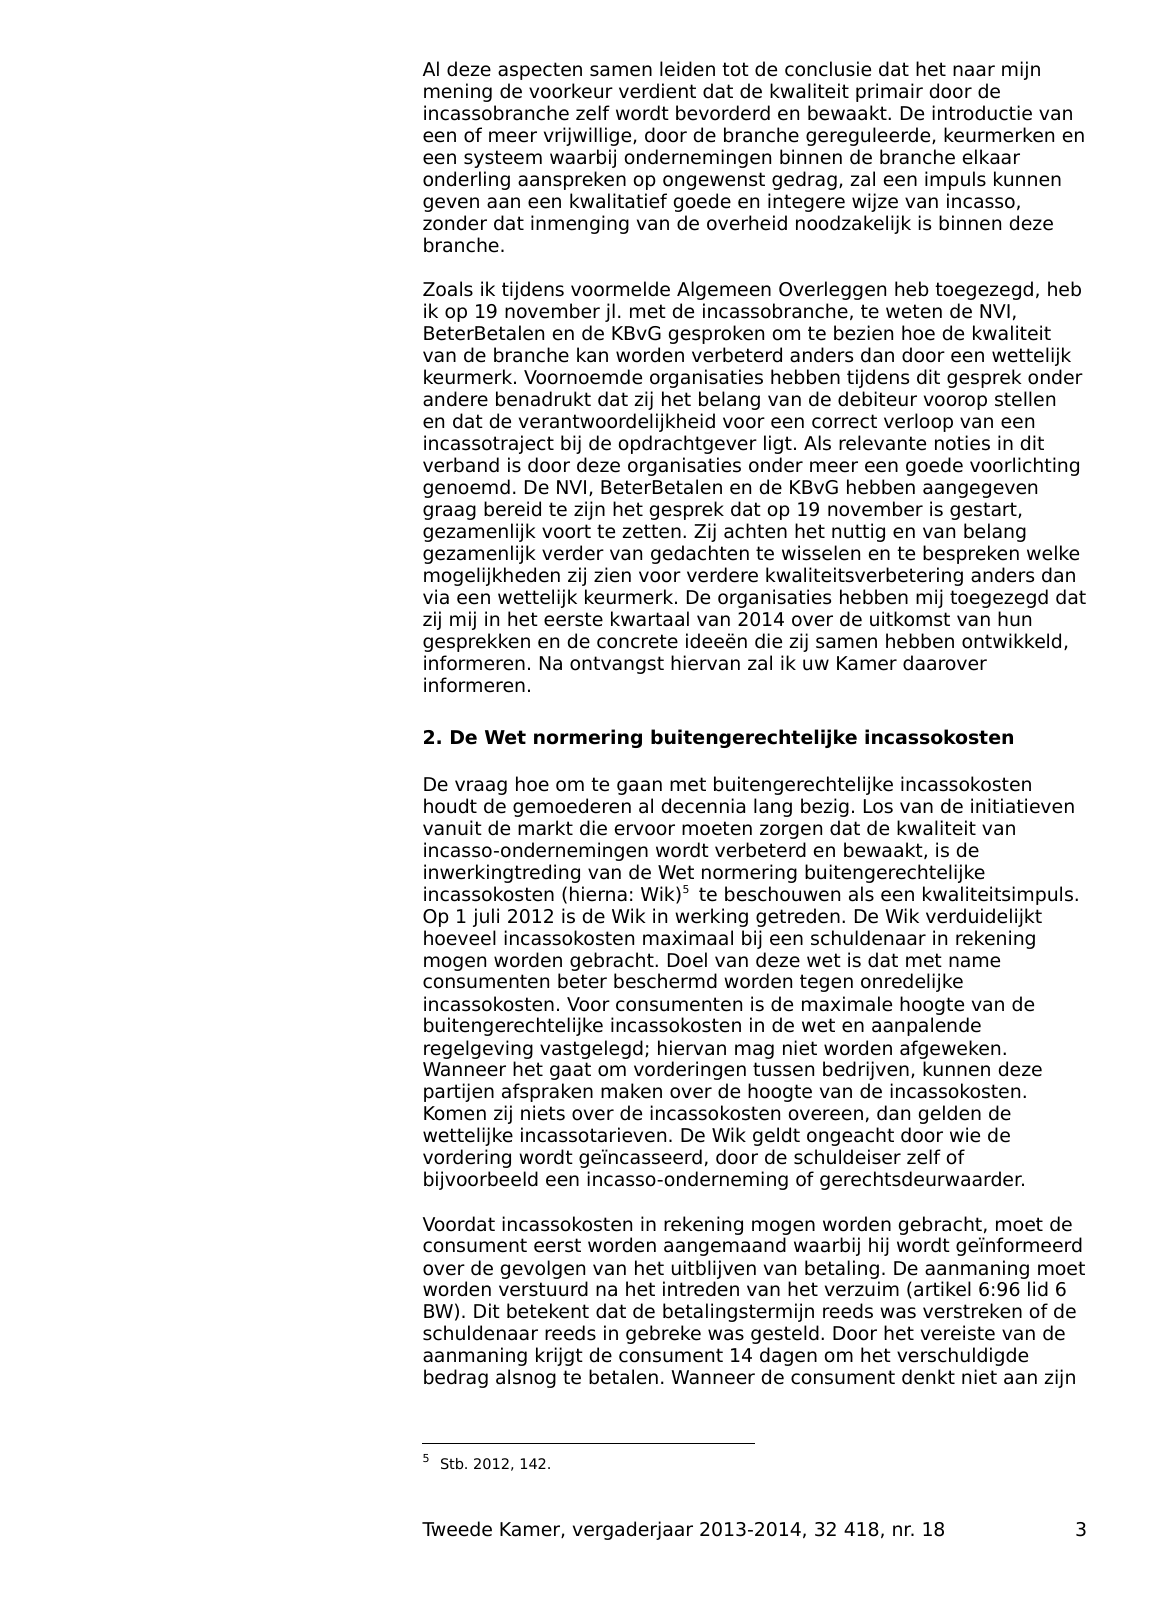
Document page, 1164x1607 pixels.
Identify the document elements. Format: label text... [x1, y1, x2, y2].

text Stb. 2012, 142. [422, 1452, 1087, 1474]
text Al deze aspecten samen leiden tot de conclusie dat het naar mijn mening de voorkeur verdient dat de kwaliteit primair door de incassobranche zelf wordt bevorderd en bewaakt. De introductie van een of meer vrijwillige, door de branche gereguleerde, keurmerken en een systeem waarbij ondernemingen binnen de branche elkaar onderling aanspreken op ongewenst gedrag, zal een impuls kunnen geven aan een kwalitatief goede en integere wijze van incasso, zonder dat inmenging van de overheid noodzakelijk is binnen deze branche. [422, 59, 1087, 257]
subtitle 2. De Wet normering buitengerechtelijke incassokosten [422, 727, 1087, 749]
text Zoals ik tijdens voormelde Algemeen Overleggen heb toegezegd, heb ik op 19 november jl. met de incassobranche, te weten de NVI, BeterBetalen en de KBvG gesproken om te bezien hoe de kwaliteit van de branche kan worden verbeterd anders dan door een wettelijk keurmerk. Voornoemde organisaties hebben tijdens dit gesprek onder andere benadrukt dat zij het belang van de debiteur voorop stellen en dat de verantwoordelijkheid voor een correct verloop van een incassotraject bij de opdrachtgever ligt. Als relevante noties in dit verband is door deze organisaties onder meer een goede voorlichting genoemd. De NVI, BeterBetalen en de KBvG hebben aangegeven graag bereid te zijn het gesprek dat op 19 november is gestart, gezamenlijk voort te zetten. Zij achten het nuttig en van belang gezamenlijk verder van gedachten te wisselen en te bespreken welke mogelijkheden zij zien voor verdere kwaliteitsverbetering anders dan via een wettelijk keurmerk. De organisaties hebben mij toegezegd dat zij mij in het eerste kwartaal van 2014 over de uitkomst van hun gesprekken en de concrete ideeën die zij samen hebben ontwikkeld, informeren. Na ontvangst hiervan zal ik uw Kamer daarover informeren. [422, 279, 1087, 697]
text De vraag hoe om te gaan met buitengerechtelijke incassokosten houdt de gemoederen al decennia lang bezig. Los van de initiatieven vanuit de markt die ervoor moeten zorgen dat de kwaliteit van incasso-ondernemingen wordt verbeterd en bewaakt, is de inwerkingtreding van de Wet normering buitengerechtelijke incassokosten (hierna: Wik) te beschouwen als een kwaliteitsimpuls. Op 1 juli 2012 is de Wik in werking getreden. De Wik verduidelijkt hoeveel incassokosten maximaal bij een schuldenaar in rekening mogen worden gebracht. Doel van deze wet is dat met name consumenten beter beschermd worden tegen onredelijke incassokosten. Voor consumenten is de maximale hoogte van de buitengerechtelijke incassokosten in de wet en aanpalende regelgeving vastgelegd; hiervan mag niet worden afgeweken. Wanneer het gaat om vorderingen tussen bedrijven, kunnen deze partijen afspraken maken over de hoogte van de incassokosten. Komen zij niets over de incassokosten overeen, dan gelden de wettelijke incassotarieven. De Wik geldt ongeacht door wie de vordering wordt geïncasseerd, door de schuldeiser zelf of bijvoorbeeld een incasso-onderneming of gerechtsdeurwaarder. [422, 774, 1087, 1191]
text Voordat incassokosten in rekening mogen worden gebracht, moet de consument eerst worden aangemaand waarbij hij wordt geïnformeerd over de gevolgen van het uitblijven van betaling. De aanmaning moet worden verstuurd na het intreden van het verzuim (artikel 6:96 lid 6 BW). Dit betekent dat de betalingstermijn reeds was verstreken of de schuldenaar reeds in gebreke was gesteld. Door het vereiste van de aanmaning krijgt de consument 14 dagen om het verschuldigde bedrag alsnog te betalen. Wanneer de consument denkt niet aan zijn [422, 1213, 1087, 1389]
